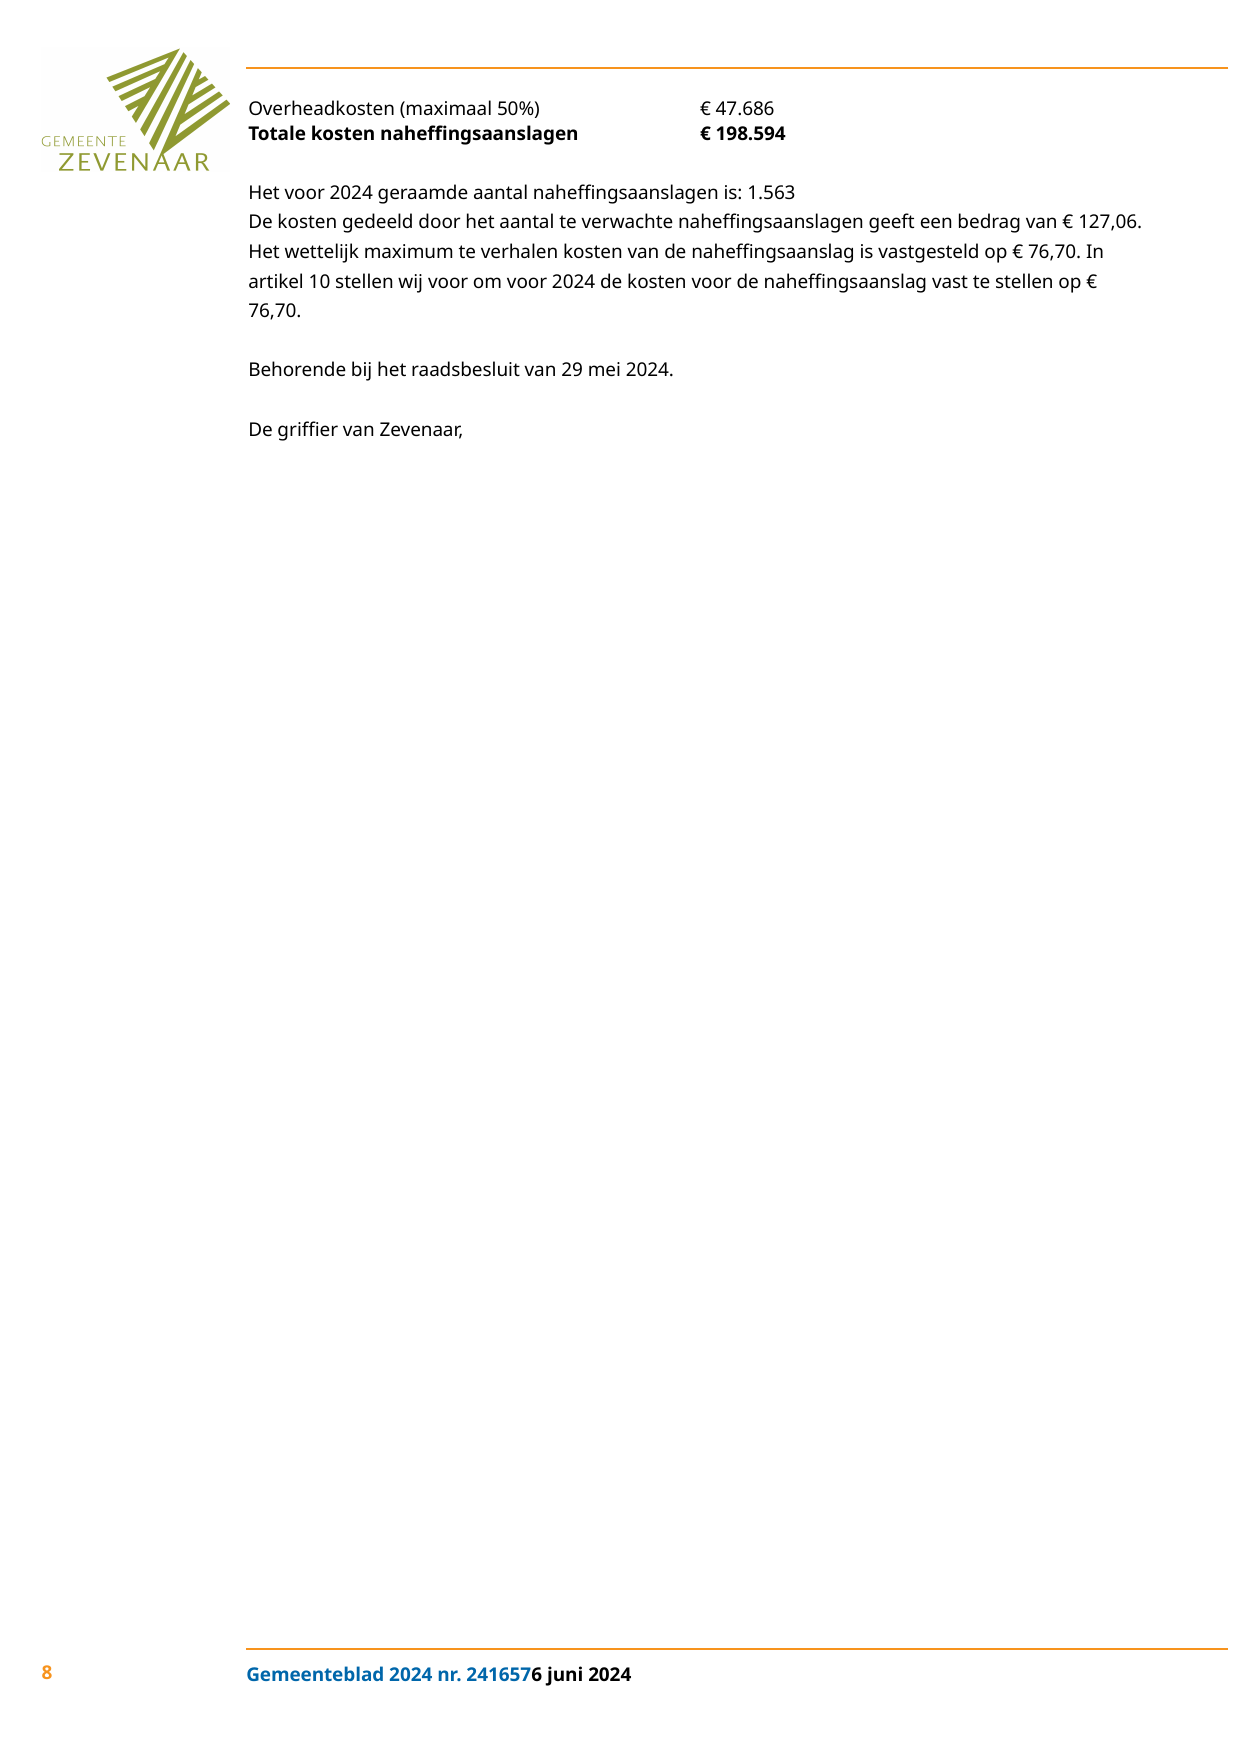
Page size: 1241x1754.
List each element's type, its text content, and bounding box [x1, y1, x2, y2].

text De griffier van Zevenaar, [248, 416, 1152, 441]
table_cell Overheadkosten (maximaal 50%) [248, 95, 700, 121]
table_cell € 47.686 [700, 95, 1152, 121]
picture [41, 47, 231, 172]
text De kosten gedeeld door het aantal te verwachte naheffingsaanslagen geeft een bedrag van € 127,06. Het wettelijk maximum te verhalen kosten van de naheffingsaanslag is vastgesteld op € 76,70. In artikel 10 stellen wij voor om voor 2024 de kosten voor de naheffingsaanslag vast te stellen op € 76,70. [248, 209, 1152, 323]
table_cell € 198.594 [700, 121, 1152, 146]
text Behorende bij het raadsbesluit van 29 mei 2024. [248, 357, 1152, 382]
text Het voor 2024 geraamde aantal naheffingsaanslagen is: 1.563 [248, 179, 1152, 205]
table_cell Totale kosten naheffingsaanslagen [248, 121, 700, 146]
